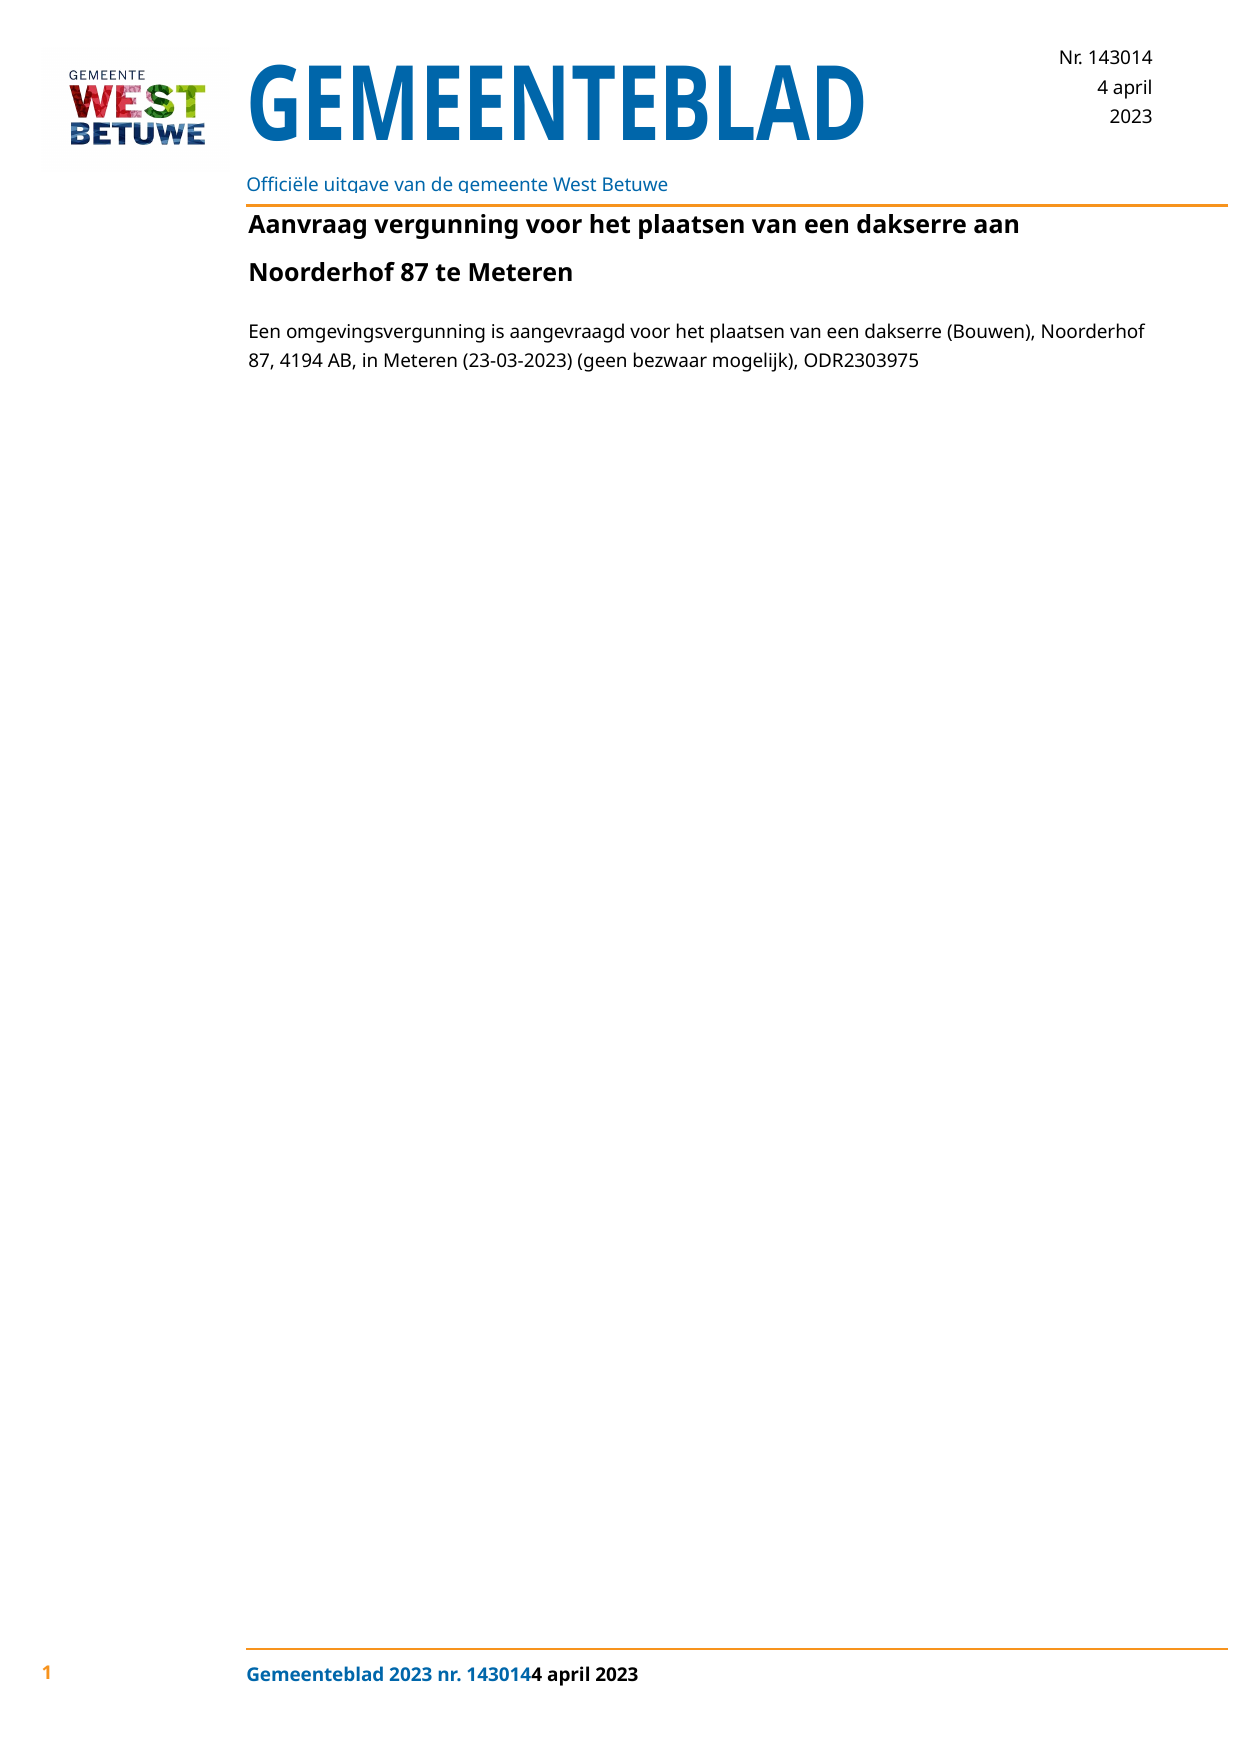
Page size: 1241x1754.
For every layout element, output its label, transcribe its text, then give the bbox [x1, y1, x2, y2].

picture [41, 47, 231, 172]
text Een omgevingsvergunning is aangevraagd voor het plaatsen van een dakserre (Bouwen), Noorderhof 87, 4194 AB, in Meteren (23-03-2023) (geen bezwaar mogelijk), ODR2303975 [248, 318, 1152, 373]
text Aanvraag vergunning voor het plaatsen van een dakserre aan Noorderhof 87 te Meteren [248, 207, 1152, 288]
